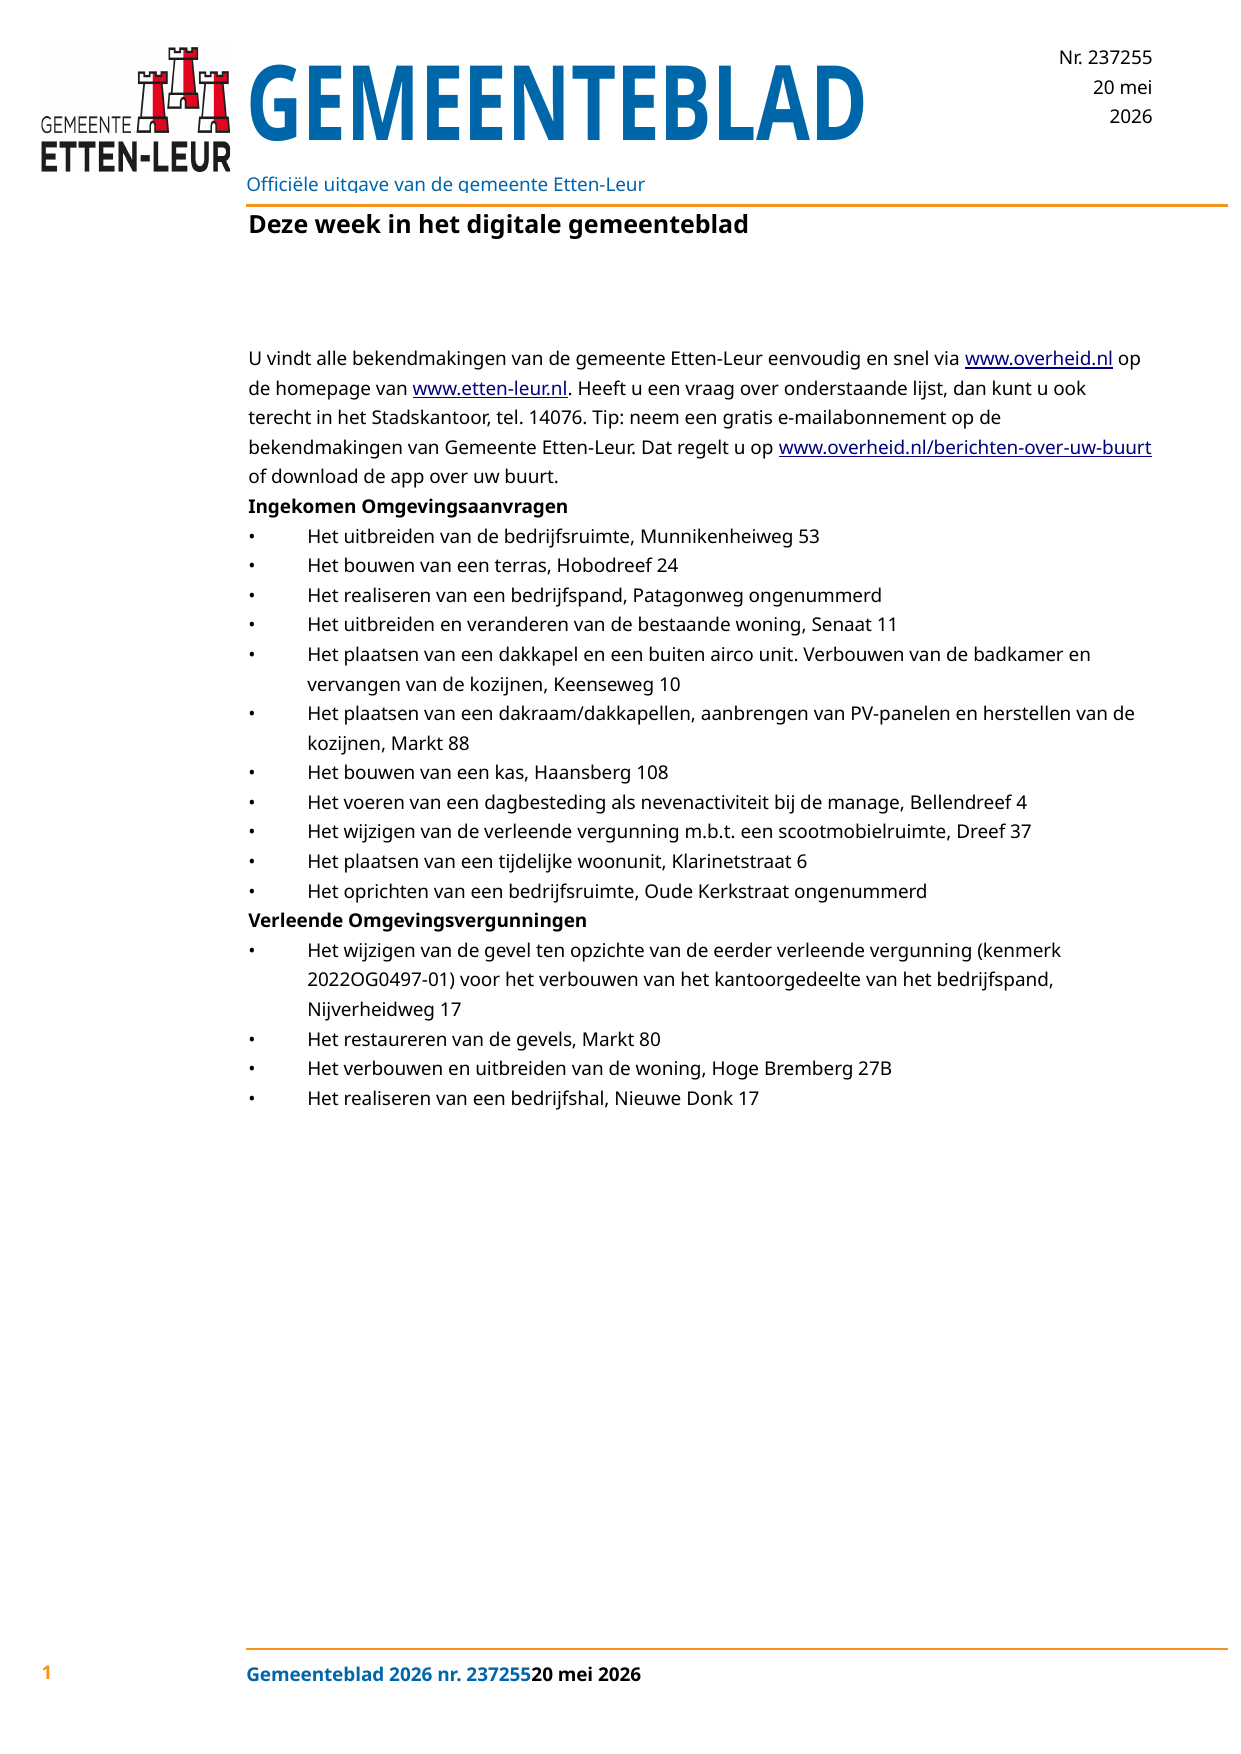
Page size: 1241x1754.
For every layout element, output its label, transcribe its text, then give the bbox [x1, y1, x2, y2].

list Het realiseren van een bedrijfspand, Patagonweg ongenummerd [248, 582, 1152, 608]
list Het plaatsen van een tijdelijke woonunit, Klarinetstraat 6 [248, 848, 1152, 874]
list Het bouwen van een kas, Haansberg 108 [248, 759, 1152, 785]
list Het plaatsen van een dakkapel en een buiten airco unit. Verbouwen van de badkamer en vervangen van de kozijnen, Keenseweg 10 [248, 641, 1152, 696]
list Het uitbreiden van de bedrijfsruimte, Munnikenheiweg 53 [248, 523, 1152, 548]
list Het wijzigen van de gevel ten opzichte van de eerder verleende vergunning (kenmerk 2022OG0497-01) voor het verbouwen van het kantoorgedeelte van het bedrijfspand, Nijverheidweg 17 [248, 937, 1152, 1022]
text Verleende Omgevingsvergunningen [248, 907, 1152, 933]
text Deze week in het digitale gemeenteblad [248, 207, 1152, 241]
list Het bouwen van een terras, Hobodreef 24 [248, 552, 1152, 578]
text U vindt alle bekendmakingen van de gemeente Etten-Leur eenvoudig en snel via www.overheid.nl op de homepage van www.etten-leur.nl. Heeft u een vraag over onderstaande lijst, dan kunt u ook terecht in het Stadskantoor, tel. 14076. Tip: neem een gratis e-mailabonnement op de bekendmakingen van Gemeente Etten-Leur. Dat regelt u op www.overheid.nl/berichten-over-uw-buurt of download de app over uw buurt. [248, 345, 1152, 489]
text Ingekomen Omgevingsaanvragen [248, 493, 1152, 519]
list Het wijzigen van de verleende vergunning m.b.t. een scootmobielruimte, Dreef 37 [248, 819, 1152, 844]
list Het restaureren van de gevels, Markt 80 [248, 1026, 1152, 1051]
list Het verbouwen en uitbreiden van de woning, Hoge Bremberg 27B [248, 1055, 1152, 1081]
list Het voeren van een dagbesteding als nevenactiviteit bij de manage, Bellendreef 4 [248, 789, 1152, 815]
picture [41, 47, 231, 172]
list Het plaatsen van een dakraam/dakkapellen, aanbrengen van PV-panelen en herstellen van de kozijnen, Markt 88 [248, 700, 1152, 756]
list Het uitbreiden en veranderen van de bestaande woning, Senaat 11 [248, 612, 1152, 637]
list Het realiseren van een bedrijfshal, Nieuwe Donk 17 [248, 1085, 1152, 1111]
list Het oprichten van een bedrijfsruimte, Oude Kerkstraat ongenummerd [248, 878, 1152, 903]
